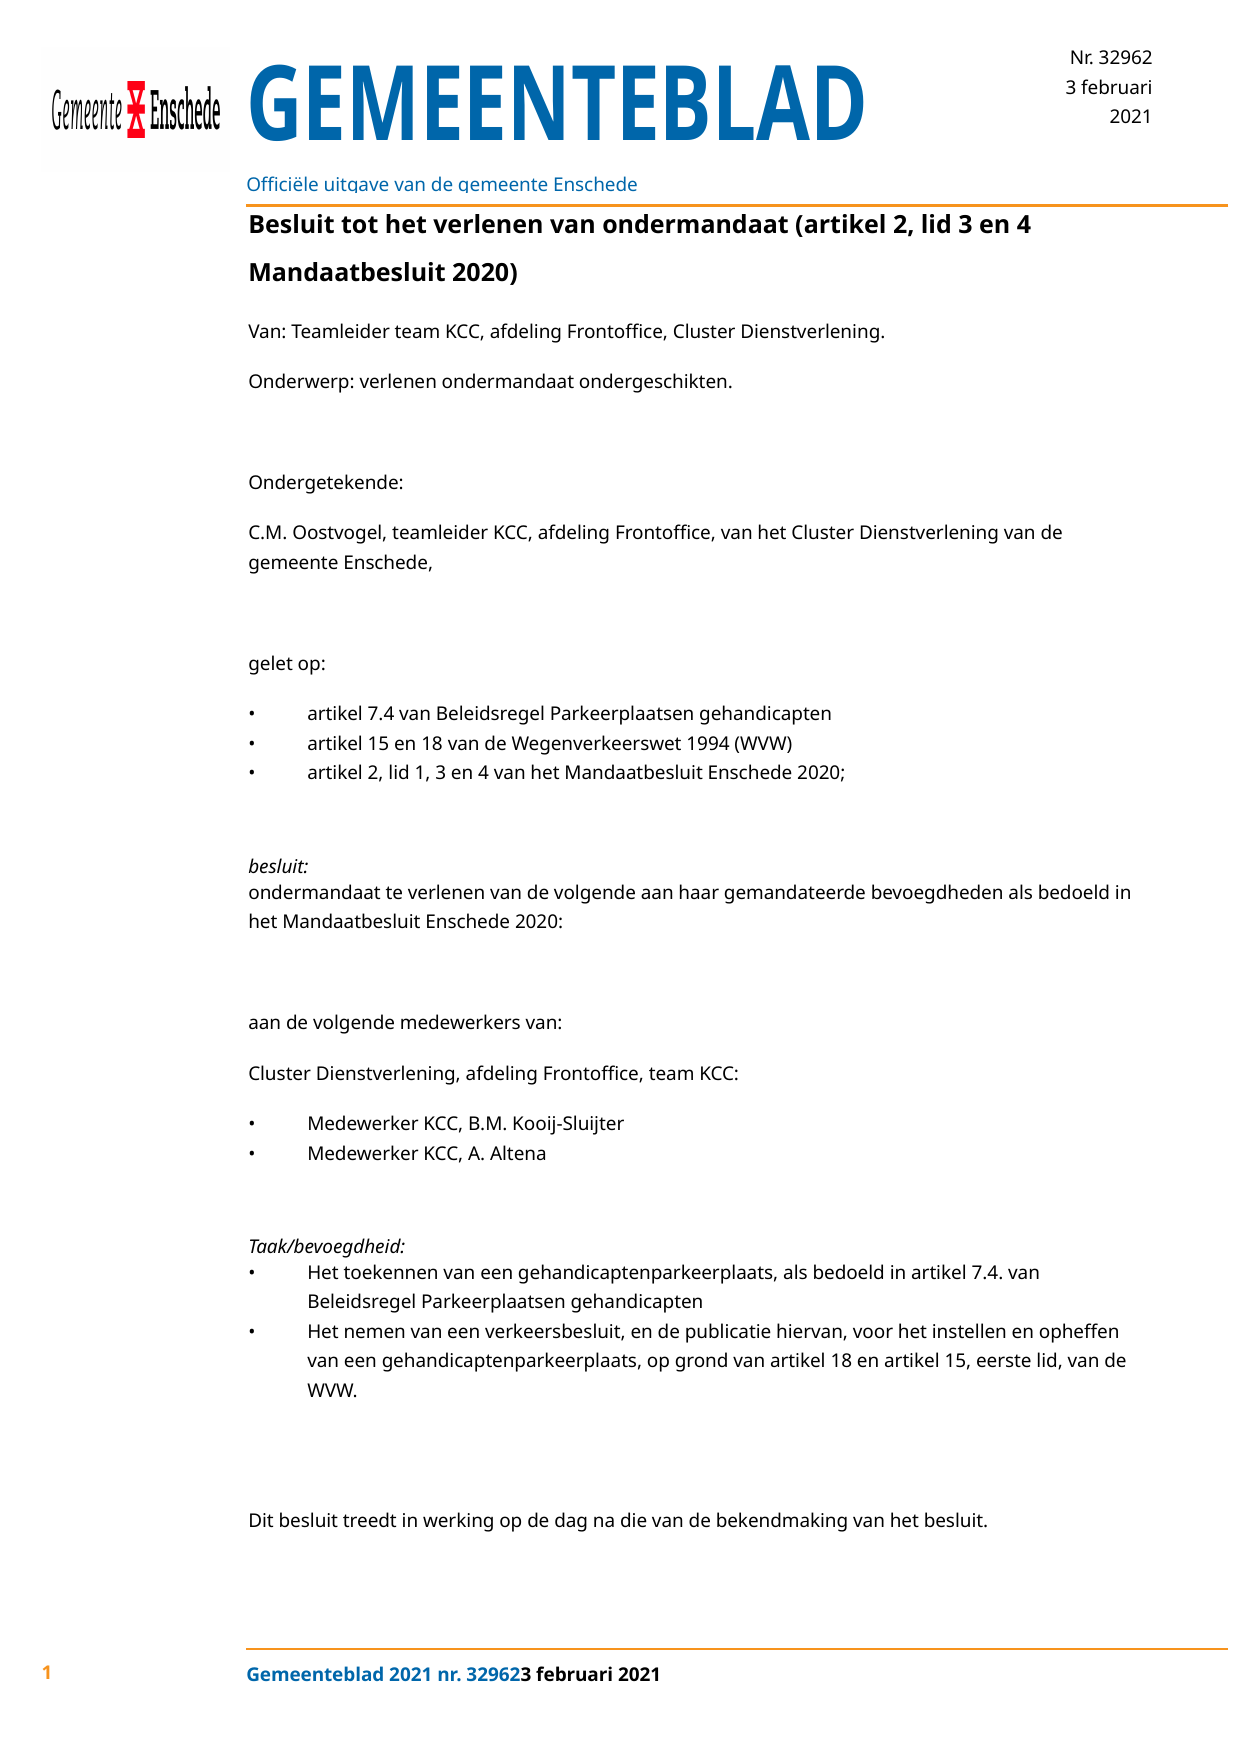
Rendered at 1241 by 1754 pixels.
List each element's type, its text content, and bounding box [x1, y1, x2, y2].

list artikel 7.4 van Beleidsregel Parkeerplaatsen gehandicapten [248, 700, 1152, 726]
list Medewerker KCC, B.M. Kooij-Sluijter [248, 1110, 1152, 1136]
text besluit: [248, 853, 1152, 879]
text aan de volgende medewerkers van: [248, 1009, 1152, 1035]
text gelet op: [248, 650, 1152, 676]
text Besluit tot het verlenen van ondermandaat (artikel 2, lid 3 en 4 Mandaatbesluit 2020) [248, 207, 1152, 288]
text Onderwerp: verlenen ondermandaat ondergeschikten. [248, 368, 1152, 394]
text ondermandaat te verlenen van de volgende aan haar gemandateerde bevoegdheden als bedoeld in het Mandaatbesluit Enschede 2020: [248, 879, 1152, 934]
list Medewerker KCC, A. Altena [248, 1140, 1152, 1165]
list Het nemen van een verkeersbesluit, en de publicatie hiervan, voor het instellen en opheffen van een gehandicaptenparkeerplaats, op grond van artikel 18 en artikel 15, eerste lid, van de WVW. [248, 1318, 1152, 1403]
list artikel 2, lid 1, 3 en 4 van het Mandaatbesluit Enschede 2020; [248, 759, 1152, 785]
list Het toekennen van een gehandicaptenparkeerplaats, als bedoeld in artikel 7.4. van Beleidsregel Parkeerplaatsen gehandicapten [248, 1259, 1152, 1314]
text C.M. Oostvogel, teamleider KCC, afdeling Frontoffice, van het Cluster Dienstverlening van de gemeente Enschede, [248, 519, 1152, 575]
text Cluster Dienstverlening, afdeling Frontoffice, team KCC: [248, 1060, 1152, 1085]
text Van: Teamleider team KCC, afdeling Frontoffice, Cluster Dienstverlening. [248, 318, 1152, 344]
text Dit besluit treedt in werking op de dag na die van de bekendmaking van het besluit. [248, 1508, 1152, 1533]
list artikel 15 en 18 van de Wegenverkeerswet 1994 (WVW) [248, 730, 1152, 756]
picture [41, 47, 231, 172]
text Taak/bevoegdheid: [248, 1233, 1152, 1259]
text Ondergetekende: [248, 469, 1152, 495]
